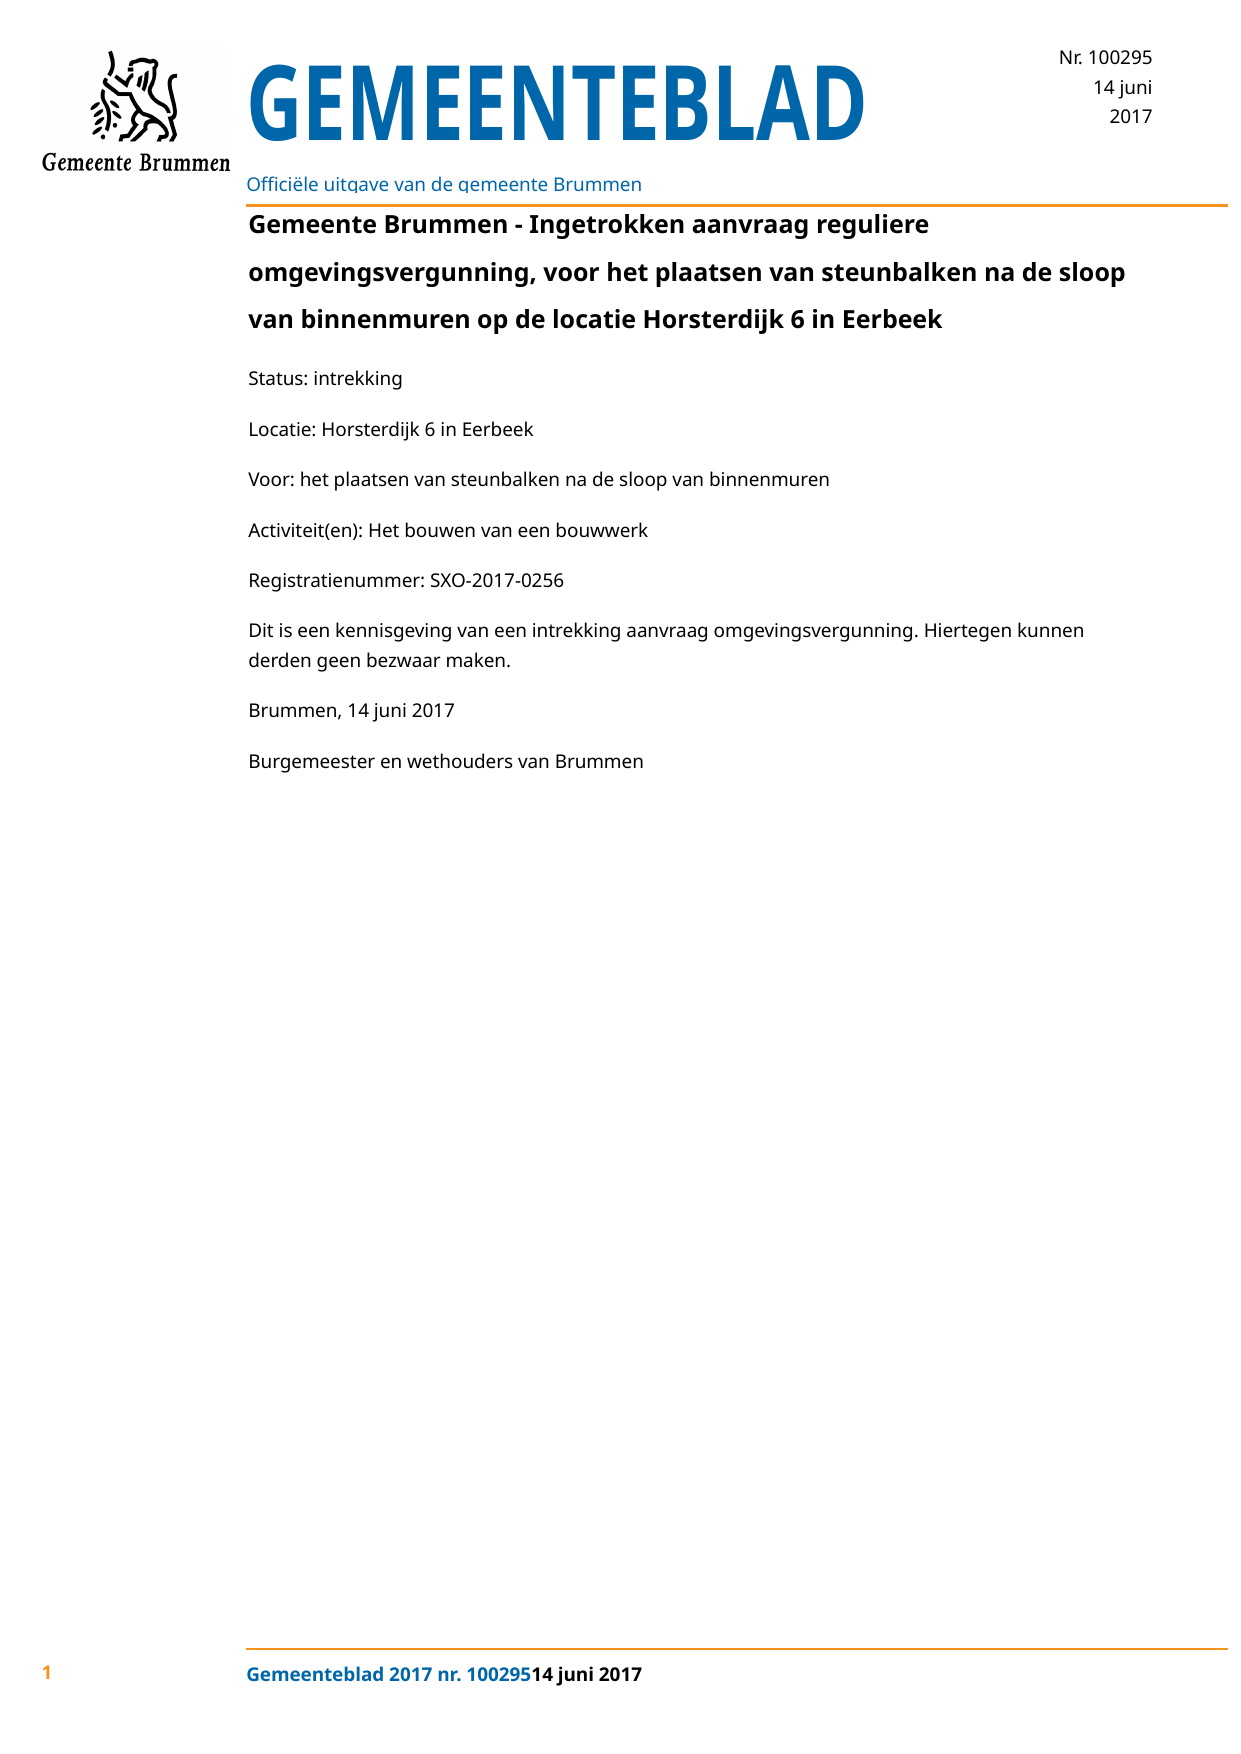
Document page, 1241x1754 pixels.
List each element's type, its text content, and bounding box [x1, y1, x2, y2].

text Brummen, 14 juni 2017 [248, 698, 1152, 723]
text Locatie: Horsterdijk 6 in Eerbeek [248, 416, 1152, 442]
picture [41, 47, 231, 172]
text Registratienummer: SXO-2017-0256 [248, 567, 1152, 593]
text Dit is een kennisgeving van een intrekking aanvraag omgevingsvergunning. Hiertegen kunnen derden geen bezwaar maken. [248, 618, 1152, 673]
text Voor: het plaatsen van steunbalken na de sloop van binnenmuren [248, 466, 1152, 492]
text Status: intrekking [248, 366, 1152, 391]
text Gemeente Brummen - Ingetrokken aanvraag reguliere omgevingsvergunning, voor het plaatsen van steunbalken na de sloop van binnenmuren op de locatie Horsterdijk 6 in Eerbeek [248, 207, 1152, 336]
text Burgemeester en wethouders van Brummen [248, 748, 1152, 774]
text Activiteit(en): Het bouwen van een bouwwerk [248, 517, 1152, 542]
